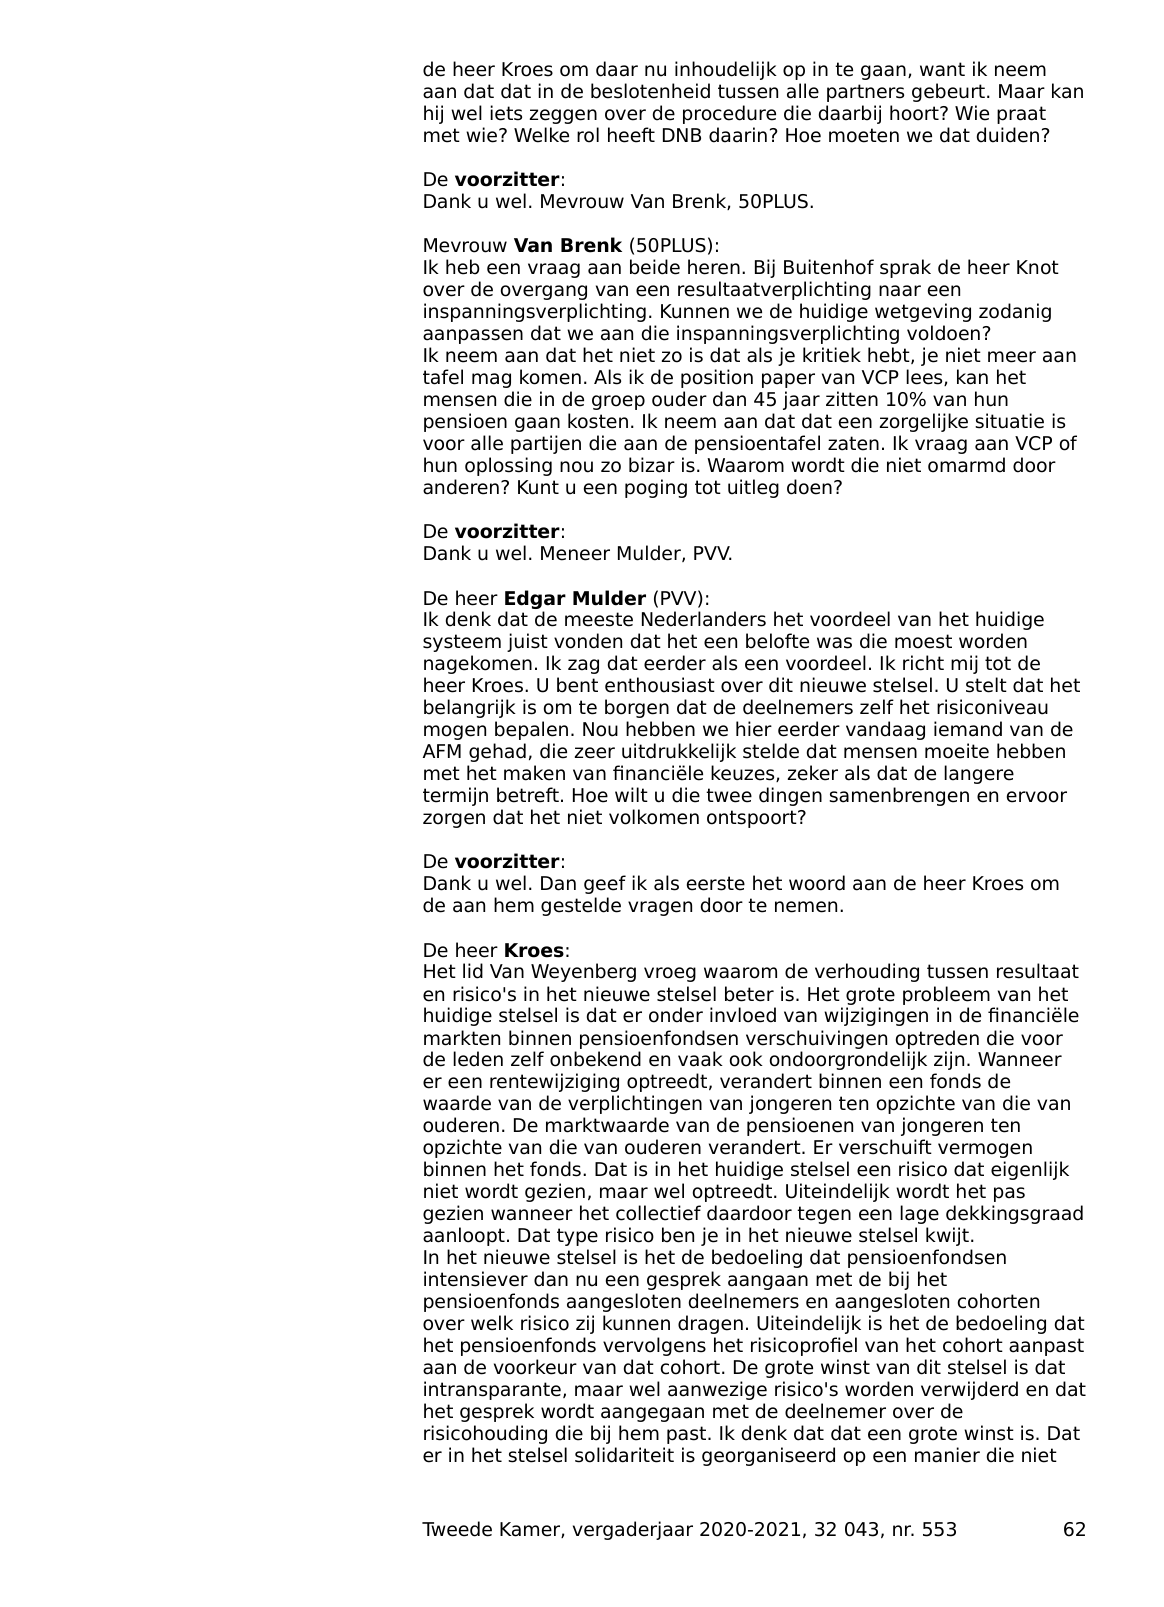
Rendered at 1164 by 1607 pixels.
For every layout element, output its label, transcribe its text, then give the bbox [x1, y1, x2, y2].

text Dank u wel. Meneer Mulder, PVV. [422, 543, 1087, 565]
text de heer Kroes om daar nu inhoudelijk op in te gaan, want ik neem aan dat dat in de beslotenheid tussen alle partners gebeurt. Maar kan hij wel iets zeggen over de procedure die daarbij hoort? Wie praat met wie? Welke rol heeft DNB daarin? Hoe moeten we dat duiden? [422, 59, 1087, 147]
text Ik heb een vraag aan beide heren. Bij Buitenhof sprak de heer Knot over de overgang van een resultaatverplichting naar een inspanningsverplichting. Kunnen we de huidige wetgeving zodanig aanpassen dat we aan die inspanningsverplichting voldoen? [422, 257, 1087, 345]
text Mevrouw Van Brenk (50PLUS): [422, 235, 1087, 257]
text De voorzitter: [422, 851, 1087, 873]
text Dank u wel. Mevrouw Van Brenk, 50PLUS. [422, 191, 1087, 213]
text De heer Edgar Mulder (PVV): [422, 587, 1087, 609]
text De heer Kroes: [422, 939, 1087, 961]
text In het nieuwe stelsel is het de bedoeling dat pensioenfondsen intensiever dan nu een gesprek aangaan met de bij het pensioenfonds aangesloten deelnemers en aangesloten cohorten over welk risico zij kunnen dragen. Uiteindelijk is het de bedoeling dat het pensioenfonds vervolgens het risicoprofiel van het cohort aanpast aan de voorkeur van dat cohort. De grote winst van dit stelsel is dat intransparante, maar wel aanwezige risico's worden verwijderd en dat het gesprek wordt aangegaan met de deelnemer over de risicohouding die bij hem past. Ik denk dat dat een grote winst is. Dat er in het stelsel solidariteit is georganiseerd op een manier die niet [422, 1247, 1087, 1467]
text De voorzitter: [422, 521, 1087, 543]
text De voorzitter: [422, 169, 1087, 191]
text Het lid Van Weyenberg vroeg waarom de verhouding tussen resultaat en risico's in het nieuwe stelsel beter is. Het grote probleem van het huidige stelsel is dat er onder invloed van wijzigingen in de financiële markten binnen pensioenfondsen verschuivingen optreden die voor de leden zelf onbekend en vaak ook ondoorgrondelijk zijn. Wanneer er een rentewijziging optreedt, verandert binnen een fonds de waarde van de verplichtingen van jongeren ten opzichte van die van ouderen. De marktwaarde van de pensioenen van jongeren ten opzichte van die van ouderen verandert. Er verschuift vermogen binnen het fonds. Dat is in het huidige stelsel een risico dat eigenlijk niet wordt gezien, maar wel optreedt. Uiteindelijk wordt het pas gezien wanneer het collectief daardoor tegen een lage dekkingsgraad aanloopt. Dat type risico ben je in het nieuwe stelsel kwijt. [422, 961, 1087, 1247]
text Dank u wel. Dan geef ik als eerste het woord aan de heer Kroes om de aan hem gestelde vragen door te nemen. [422, 873, 1087, 917]
text Ik neem aan dat het niet zo is dat als je kritiek hebt, je niet meer aan tafel mag komen. Als ik de position paper van VCP lees, kan het mensen die in de groep ouder dan 45 jaar zitten 10% van hun pensioen gaan kosten. Ik neem aan dat dat een zorgelijke situatie is voor alle partijen die aan de pensioentafel zaten. Ik vraag aan VCP of hun oplossing nou zo bizar is. Waarom wordt die niet omarmd door anderen? Kunt u een poging tot uitleg doen? [422, 345, 1087, 499]
text Ik denk dat de meeste Nederlanders het voordeel van het huidige systeem juist vonden dat het een belofte was die moest worden nagekomen. Ik zag dat eerder als een voordeel. Ik richt mij tot de heer Kroes. U bent enthousiast over dit nieuwe stelsel. U stelt dat het belangrijk is om te borgen dat de deelnemers zelf het risiconiveau mogen bepalen. Nou hebben we hier eerder vandaag iemand van de AFM gehad, die zeer uitdrukkelijk stelde dat mensen moeite hebben met het maken van financiële keuzes, zeker als dat de langere termijn betreft. Hoe wilt u die twee dingen samenbrengen en ervoor zorgen dat het niet volkomen ontspoort? [422, 609, 1087, 829]
